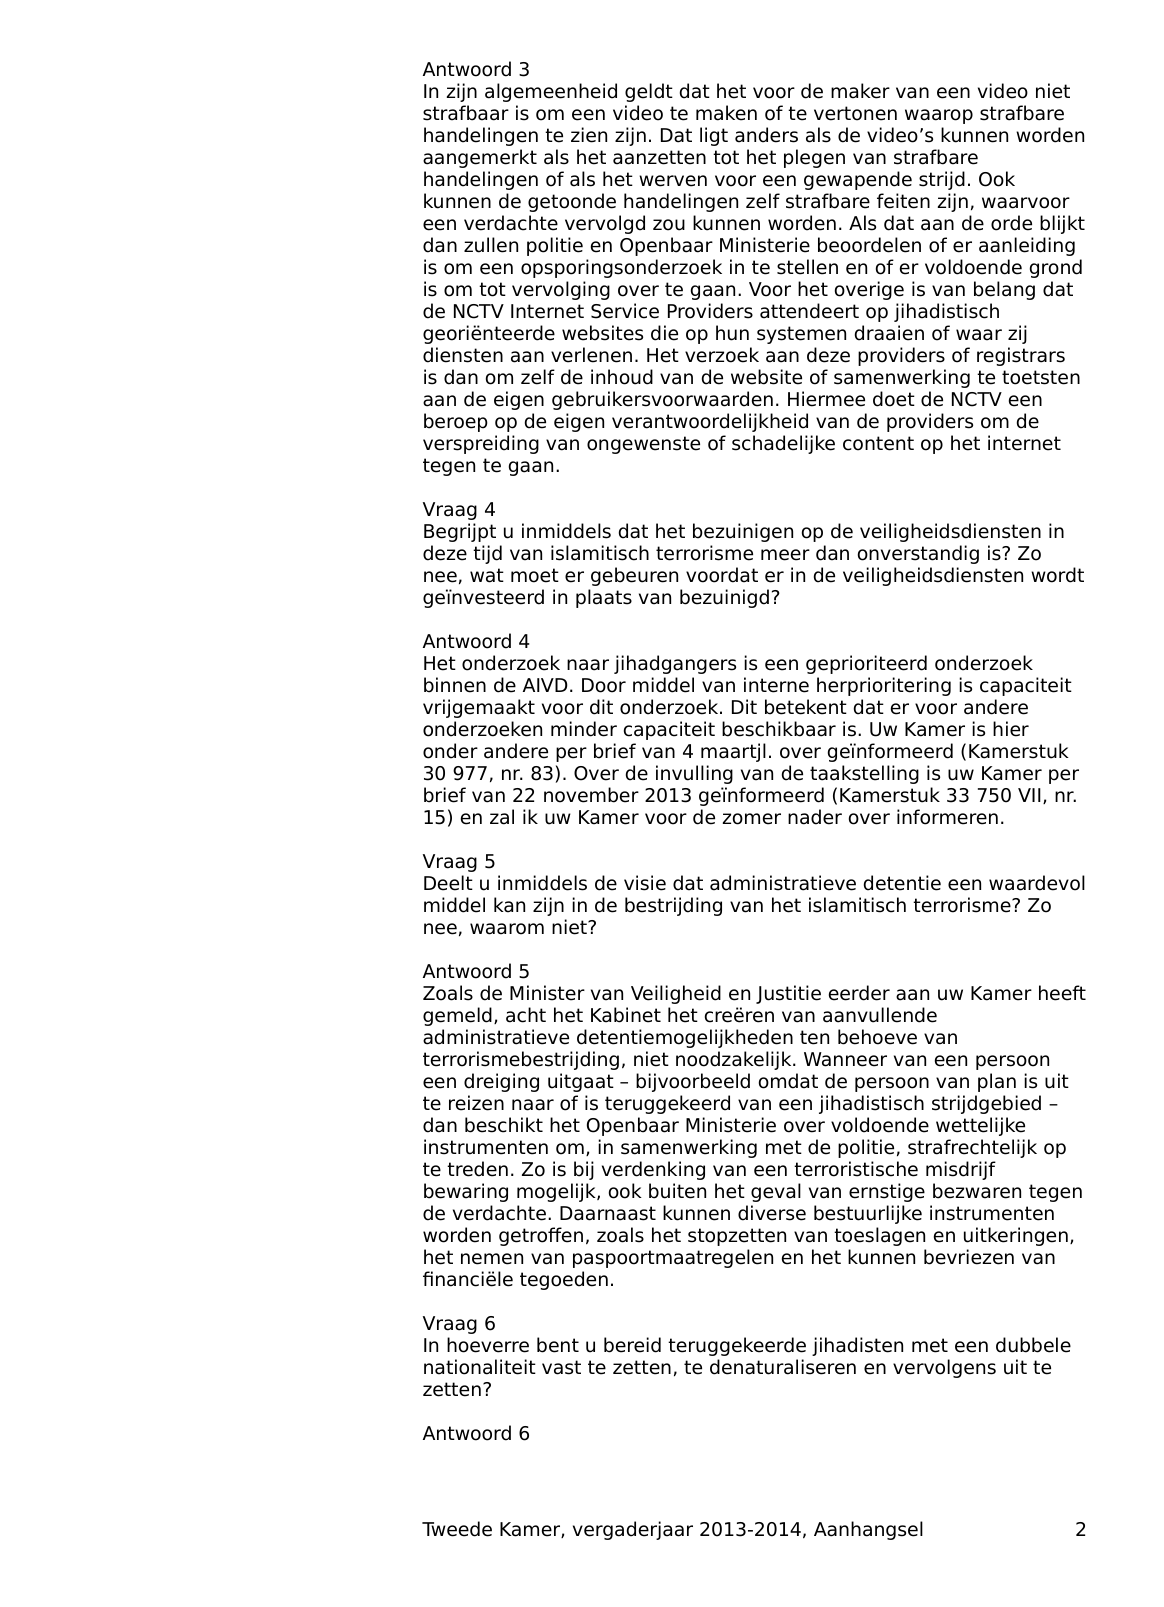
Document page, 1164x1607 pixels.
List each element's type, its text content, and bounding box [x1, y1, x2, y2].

text Deelt u inmiddels de visie dat administratieve detentie een waardevol middel kan zijn in de bestrijding van het islamitisch terrorisme? Zo nee, waarom niet? [422, 873, 1087, 939]
text Zoals de Minister van Veiligheid en Justitie eerder aan uw Kamer heeft gemeld, acht het Kabinet het creëren van aanvullende administratieve detentiemogelijkheden ten behoeve van terrorismebestrijding, niet noodzakelijk. Wanneer van een persoon een dreiging uitgaat – bijvoorbeeld omdat de persoon van plan is uit te reizen naar of is teruggekeerd van een jihadistisch strijdgebied – dan beschikt het Openbaar Ministerie over voldoende wettelijke instrumenten om, in samenwerking met de politie, strafrechtelijk op te treden. Zo is bij verdenking van een terroristische misdrijf bewaring mogelijk, ook buiten het geval van ernstige bezwaren tegen de verdachte. Daarnaast kunnen diverse bestuurlijke instrumenten worden getroffen, zoals het stopzetten van toeslagen en uitkeringen, het nemen van paspoortmaatregelen en het kunnen bevriezen van financiële tegoeden. [422, 983, 1087, 1291]
text Antwoord 5 [422, 961, 1087, 983]
text Antwoord 6 [422, 1423, 1087, 1445]
text Het onderzoek naar jihadgangers is een geprioriteerd onderzoek binnen de AIVD. Door middel van interne herprioritering is capaciteit vrijgemaakt voor dit onderzoek. Dit betekent dat er voor andere onderzoeken minder capaciteit beschikbaar is. Uw Kamer is hier onder andere per brief van 4 maartjl. over geïnformeerd (Kamerstuk 30 977, nr. 83). Over de invulling van de taakstelling is uw Kamer per brief van 22 november 2013 geïnformeerd (Kamerstuk 33 750 VII, nr. 15) en zal ik uw Kamer voor de zomer nader over informeren. [422, 653, 1087, 829]
text In zijn algemeenheid geldt dat het voor de maker van een video niet strafbaar is om een video te maken of te vertonen waarop strafbare handelingen te zien zijn. Dat ligt anders als de video’s kunnen worden aangemerkt als het aanzetten tot het plegen van strafbare handelingen of als het werven voor een gewapende strijd. Ook kunnen de getoonde handelingen zelf strafbare feiten zijn, waarvoor een verdachte vervolgd zou kunnen worden. Als dat aan de orde blijkt dan zullen politie en Openbaar Ministerie beoordelen of er aanleiding is om een opsporingsonderzoek in te stellen en of er voldoende grond is om tot vervolging over te gaan. Voor het overige is van belang dat de NCTV Internet Service Providers attendeert op jihadistisch georiënteerde websites die op hun systemen draaien of waar zij diensten aan verlenen. Het verzoek aan deze providers of registrars is dan om zelf de inhoud van de website of samenwerking te toetsten aan de eigen gebruikersvoorwaarden. Hiermee doet de NCTV een beroep op de eigen verantwoordelijkheid van de providers om de verspreiding van ongewenste of schadelijke content op het internet tegen te gaan. [422, 81, 1087, 477]
text Vraag 5 [422, 851, 1087, 873]
text Vraag 6 [422, 1313, 1087, 1335]
text Antwoord 4 [422, 631, 1087, 653]
text In hoeverre bent u bereid teruggekeerde jihadisten met een dubbele nationaliteit vast te zetten, te denaturaliseren en vervolgens uit te zetten? [422, 1335, 1087, 1401]
text Begrijpt u inmiddels dat het bezuinigen op de veiligheidsdiensten in deze tijd van islamitisch terrorisme meer dan onverstandig is? Zo nee, wat moet er gebeuren voordat er in de veiligheidsdiensten wordt geïnvesteerd in plaats van bezuinigd? [422, 521, 1087, 609]
text Vraag 4 [422, 499, 1087, 521]
text Antwoord 3 [422, 59, 1087, 81]
